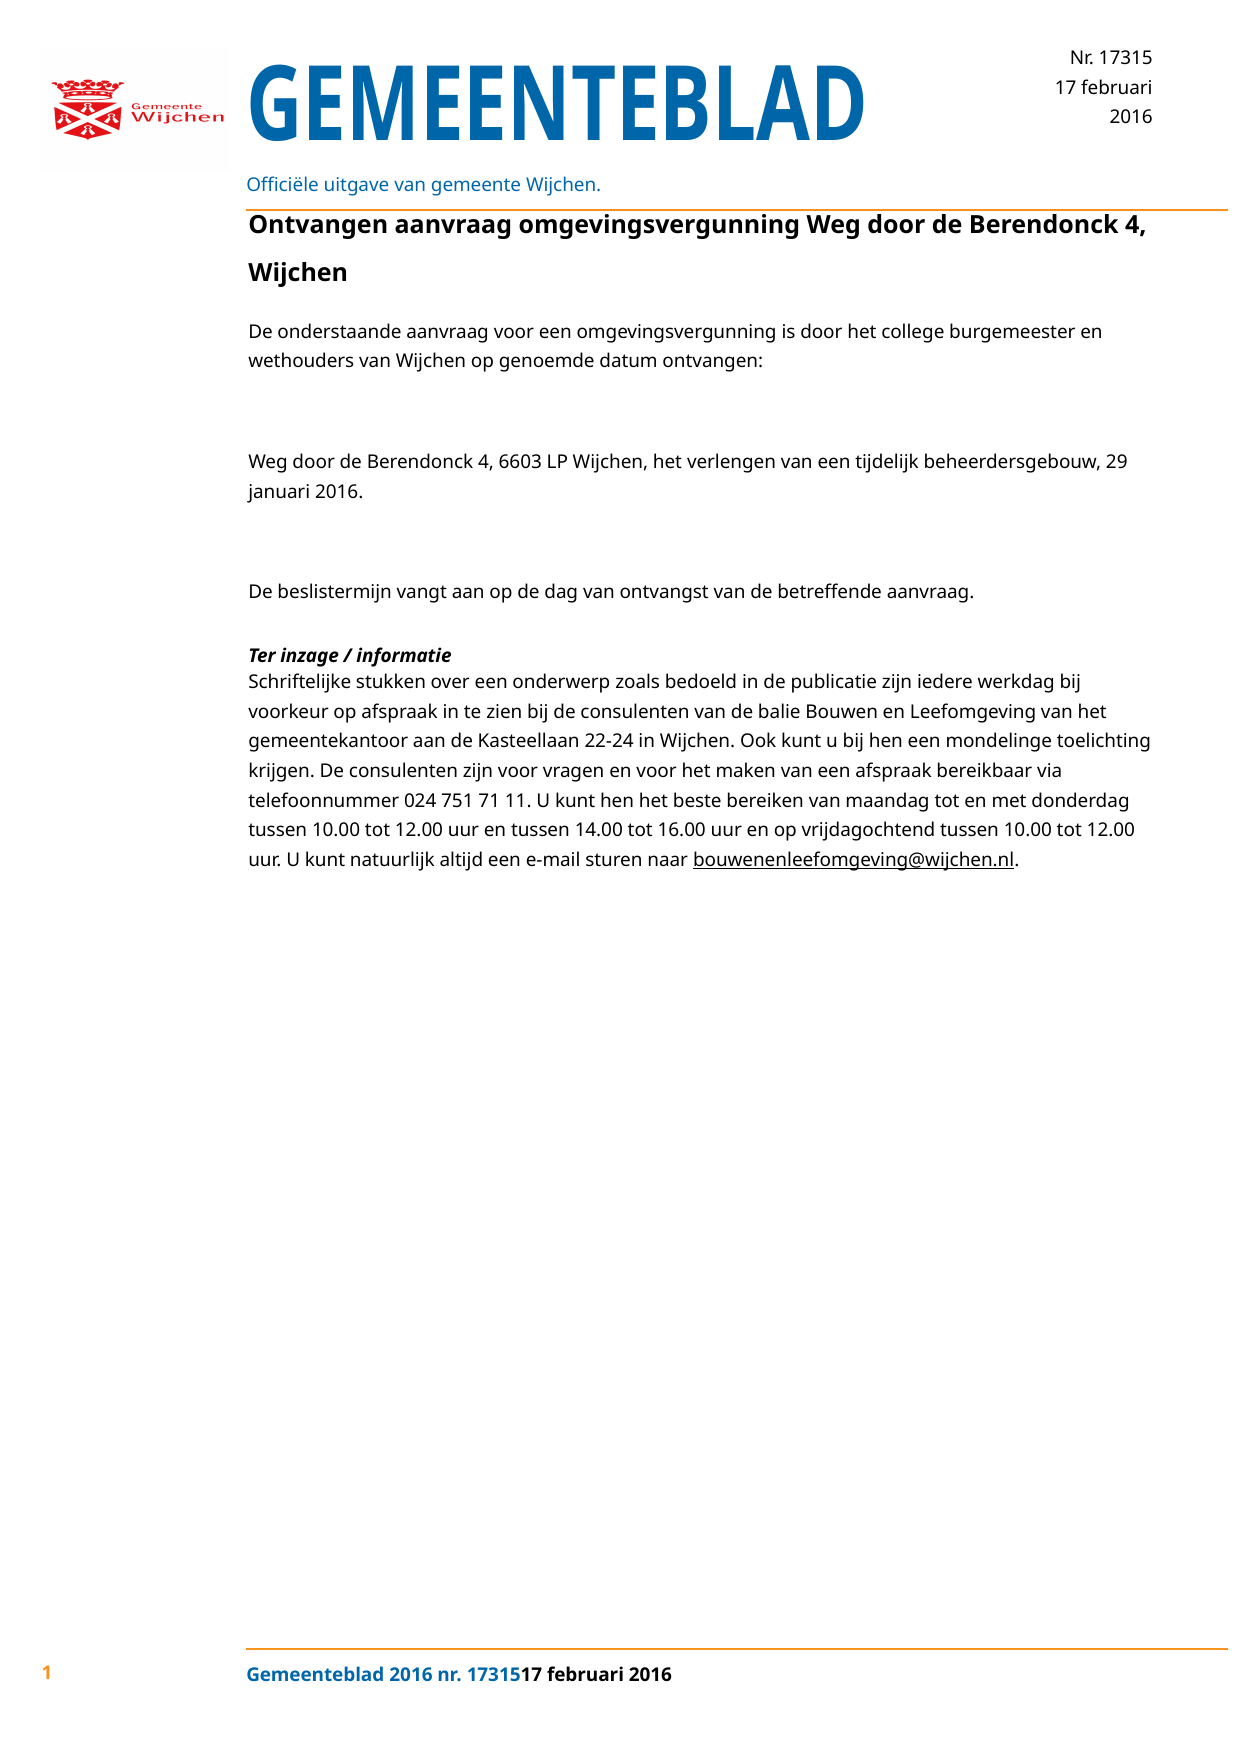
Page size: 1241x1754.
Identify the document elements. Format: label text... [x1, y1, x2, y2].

text Ontvangen aanvraag omgevingsvergunning Weg door de Berendonck 4, Wijchen [248, 211, 1152, 288]
text Weg door de Berendonck 4, 6603 LP Wijchen, het verlengen van een tijdelijk beheerdersgebouw, 29 januari 2016. [248, 448, 1152, 504]
text Ter inzage / informatie [248, 643, 1152, 668]
picture [41, 47, 231, 172]
text De beslistermijn vangt aan op de dag van ontvangst van de betreffende aanvraag. [248, 579, 1152, 604]
text De onderstaande aanvraag voor een omgevingsvergunning is door het college burgemeester en wethouders van Wijchen op genoemde datum ontvangen: [248, 318, 1152, 373]
text Schriftelijke stukken over een onderwerp zoals bedoeld in de publicatie zijn iedere werkdag bij voorkeur op afspraak in te zien bij de consulenten van de balie Bouwen en Leefomgeving van het gemeentekantoor aan de Kasteellaan 22-24 in Wijchen. Ook kunt u bij hen een mondelinge toelichting krijgen. De consulenten zijn voor vragen en voor het maken van een afspraak bereikbaar via telefoonnummer 024 751 71 11. U kunt hen het beste bereiken van maandag tot en met donderdag tussen 10.00 tot 12.00 uur en tussen 14.00 tot 16.00 uur en op vrijdagochtend tussen 10.00 tot 12.00 uur. U kunt natuurlijk altijd een e-mail sturen naar bouwenenleefomgeving@wijchen.nl. [248, 668, 1152, 872]
